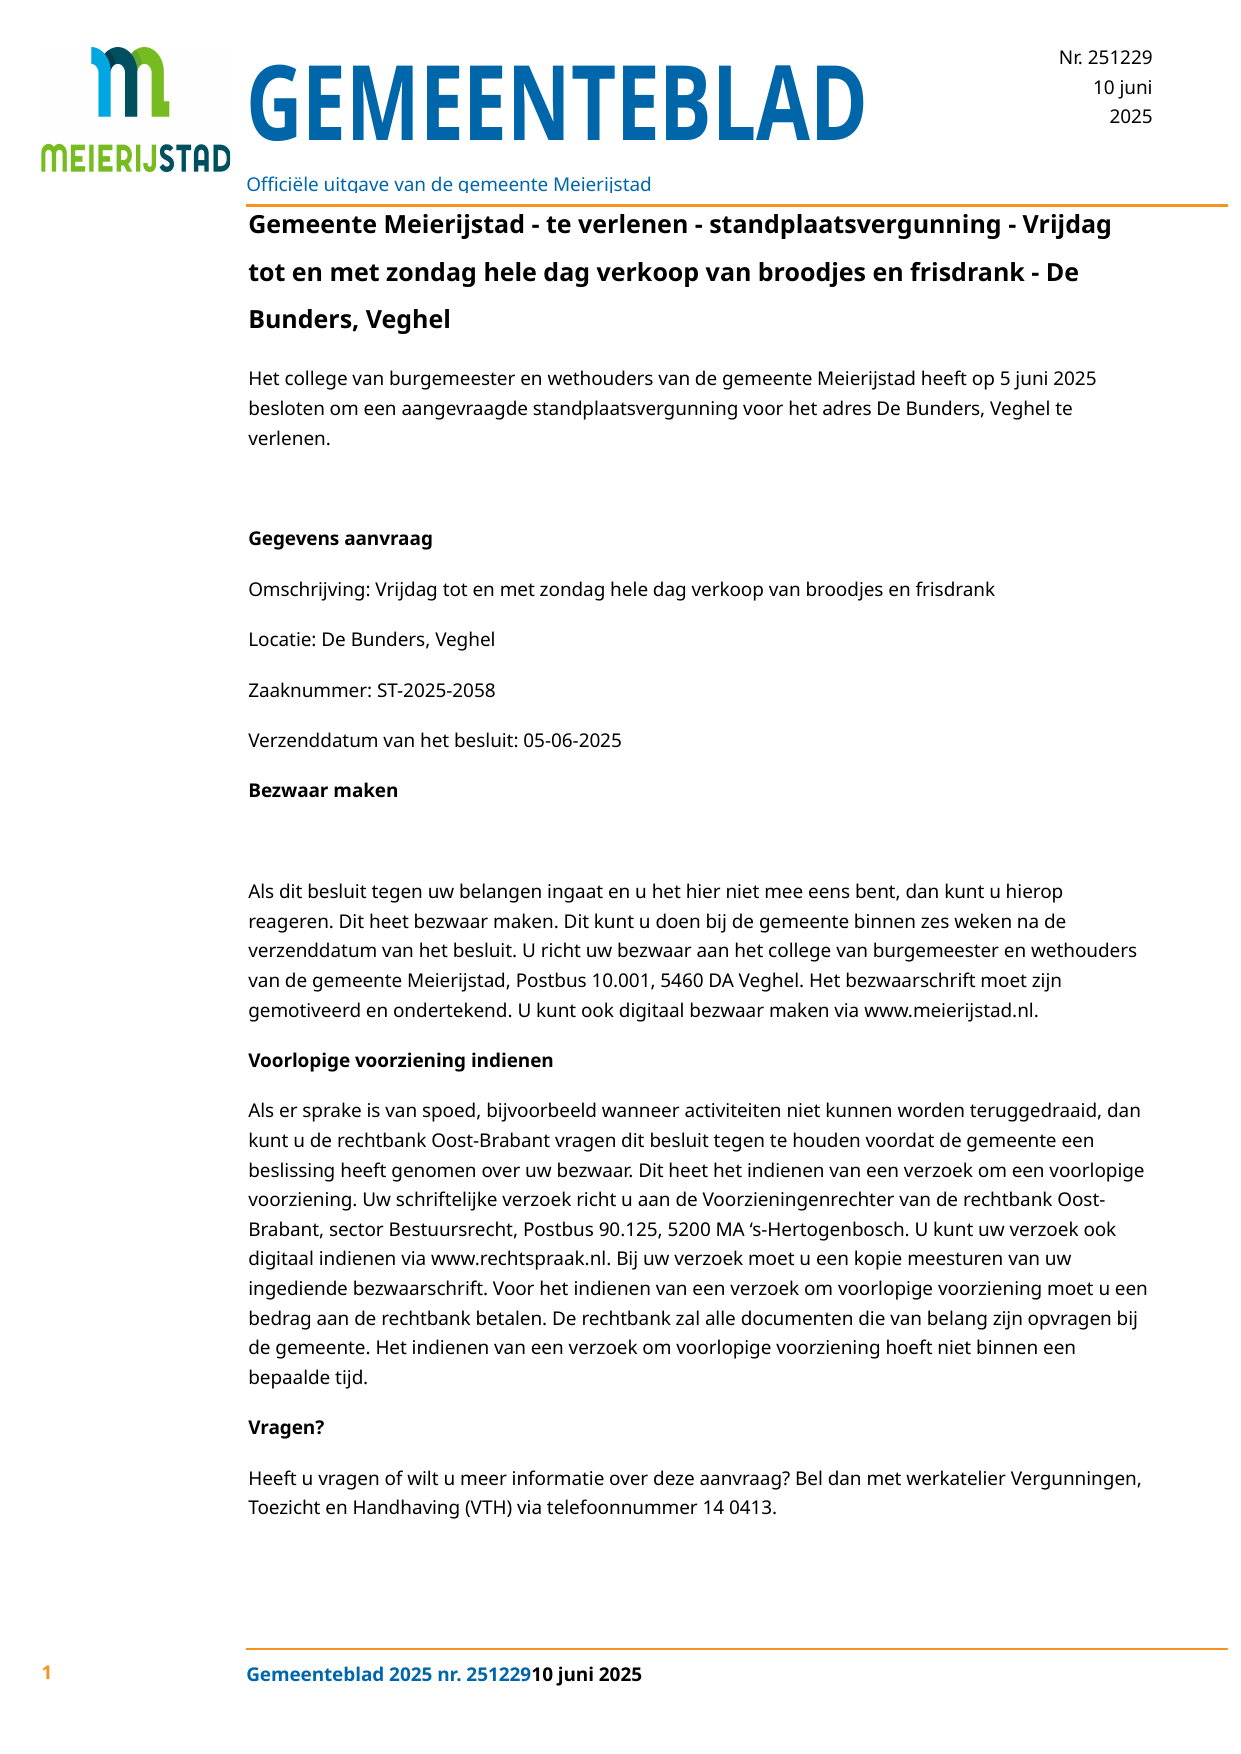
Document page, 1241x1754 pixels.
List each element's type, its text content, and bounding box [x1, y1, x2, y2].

picture [41, 47, 231, 172]
text Locatie: De Bunders, Veghel [248, 626, 1152, 652]
text Omschrijving: Vrijdag tot en met zondag hele dag verkoop van broodjes en frisdrank [248, 576, 1152, 602]
text Het college van burgemeester en wethouders van de gemeente Meierijstad heeft op 5 juni 2025 besloten om een aangevraagde standplaatsvergunning voor het adres De Bunders, Veghel te verlenen. [248, 366, 1152, 450]
text Gemeente Meierijstad - te verlenen - standplaatsvergunning - Vrijdag tot en met zondag hele dag verkoop van broodjes en frisdrank - De Bunders, Veghel [248, 207, 1152, 336]
text Gegevens aanvraag [248, 526, 1152, 551]
text Voorlopige voorziening indienen [248, 1047, 1152, 1073]
text Zaaknummer: ST-2025-2058 [248, 677, 1152, 702]
text Als dit besluit tegen uw belangen ingaat en u het hier niet mee eens bent, dan kunt u hierop reageren. Dit heet bezwaar maken. Dit kunt u doen bij de gemeente binnen zes weken na de verzenddatum van het besluit. U richt uw bezwaar aan het college van burgemeester en wethouders van de gemeente Meierijstad, Postbus 10.001, 5460 DA Veghel. Het bezwaarschrift moet zijn gemotiveerd en ondertekend. U kunt ook digitaal bezwaar maken via www.meierijstad.nl. [248, 878, 1152, 1022]
text Als er sprake is van spoed, bijvoorbeeld wanneer activiteiten niet kunnen worden teruggedraaid, dan kunt u de rechtbank Oost-Brabant vragen dit besluit tegen te houden voordat de gemeente een beslissing heeft genomen over uw bezwaar. Dit heet het indienen van een verzoek om een voorlopige voorziening. Uw schriftelijke verzoek richt u aan de Voorzieningenrechter van de rechtbank Oost-Brabant, sector Bestuursrecht, Postbus 90.125, 5200 MA ‘s-Hertogenbosch. U kunt uw verzoek ook digitaal indienen via www.rechtspraak.nl. Bij uw verzoek moet u een kopie meesturen van uw ingediende bezwaarschrift. Voor het indienen van een verzoek om voorlopige voorziening moet u een bedrag aan de rechtbank betalen. De rechtbank zal alle documenten die van belang zijn opvragen bij de gemeente. Het indienen van een verzoek om voorlopige voorziening hoeft niet binnen een bepaalde tijd. [248, 1098, 1152, 1389]
text Bezwaar maken [248, 778, 1152, 803]
text Heeft u vragen of wilt u meer informatie over deze aanvraag? Bel dan met werkatelier Vergunningen, Toezicht en Handhaving (VTH) via telefoonnummer 14 0413. [248, 1465, 1152, 1520]
text Vragen? [248, 1414, 1152, 1440]
text Verzenddatum van het besluit: 05-06-2025 [248, 727, 1152, 753]
